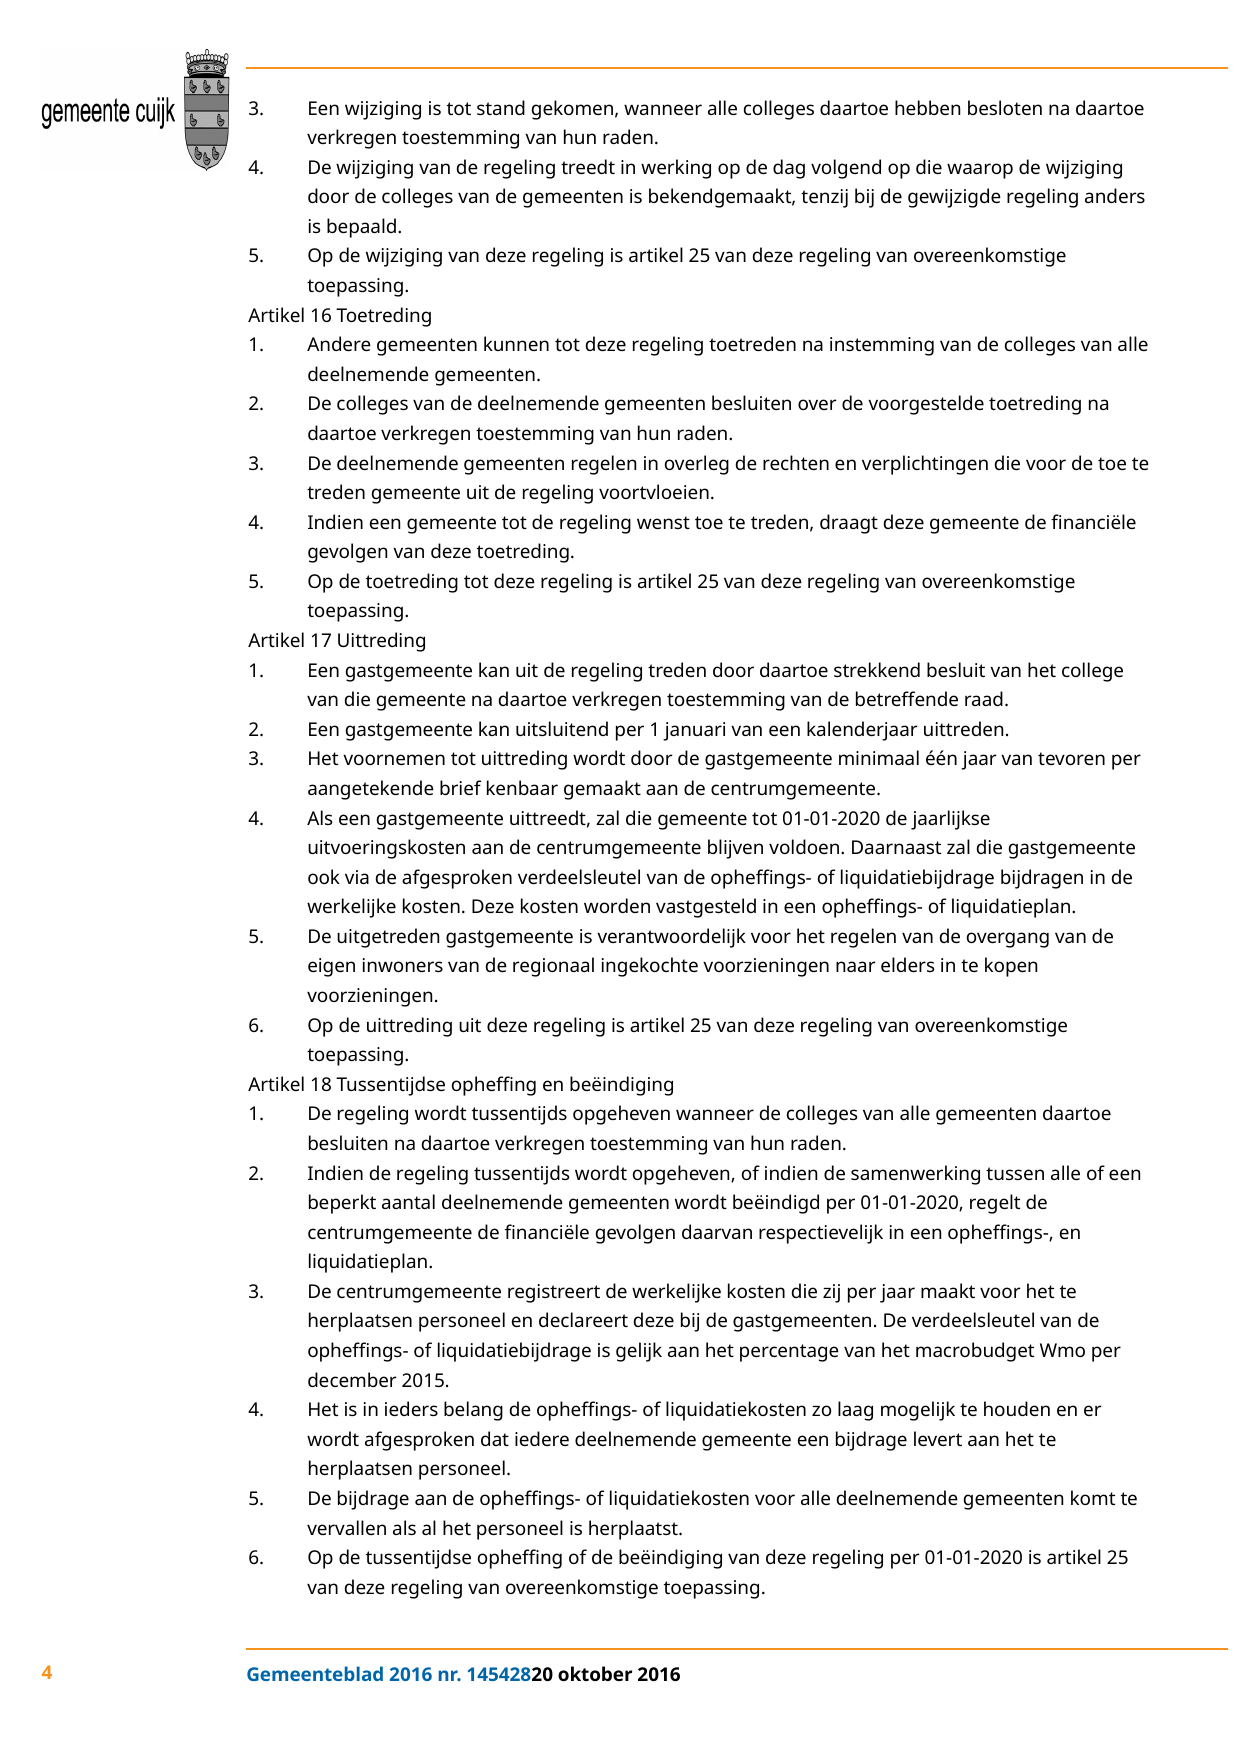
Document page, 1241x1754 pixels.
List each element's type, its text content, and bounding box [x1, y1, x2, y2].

list Een gastgemeente kan uitsluitend per 1 januari van een kalenderjaar uittreden. [248, 716, 1152, 742]
list De centrumgemeente registreert de werkelijke kosten die zij per jaar maakt voor het te herplaatsen personeel en declareert deze bij de gastgemeenten. De verdeelsleutel van de opheffings- of liquidatiebijdrage is gelijk aan het percentage van het macrobudget Wmo per december 2015. [248, 1278, 1152, 1393]
list Op de toetreding tot deze regeling is artikel 25 van deze regeling van overeenkomstige toepassing. [248, 568, 1152, 623]
list Het voornemen tot uittreding wordt door de gastgemeente minimaal één jaar van tevoren per aangetekende brief kenbaar gemaakt aan de centrumgemeente. [248, 746, 1152, 801]
text Artikel 16 Toetreding [248, 302, 1152, 328]
list De colleges van de deelnemende gemeenten besluiten over de voorgestelde toetreding na daartoe verkregen toestemming van hun raden. [248, 391, 1152, 446]
list Het is in ieders belang de opheffings- of liquidatiekosten zo laag mogelijk te houden en er wordt afgesproken dat iedere deelnemende gemeente een bijdrage levert aan het te herplaatsen personeel. [248, 1396, 1152, 1481]
list De regeling wordt tussentijds opgeheven wanneer de colleges van alle gemeenten daartoe besluiten na daartoe verkregen toestemming van hun raden. [248, 1101, 1152, 1156]
text Artikel 17 Uittreding [248, 627, 1152, 653]
list Een gastgemeente kan uit de regeling treden door daartoe strekkend besluit van het college van die gemeente na daartoe verkregen toestemming van de betreffende raad. [248, 657, 1152, 712]
list De bijdrage aan de opheffings- of liquidatiekosten voor alle deelnemende gemeenten komt te vervallen als al het personeel is herplaatst. [248, 1485, 1152, 1541]
list Als een gastgemeente uittreedt, zal die gemeente tot 01-01-2020 de jaarlijkse uitvoeringskosten aan de centrumgemeente blijven voldoen. Daarnaast zal die gastgemeente ook via de afgesproken verdeelsleutel van de opheffings- of liquidatiebijdrage bijdragen in de werkelijke kosten. Deze kosten worden vastgesteld in een opheffings- of liquidatieplan. [248, 805, 1152, 919]
list De wijziging van de regeling treedt in werking op de dag volgend op die waarop de wijziging door de colleges van de gemeenten is bekendgemaakt, tenzij bij de gewijzigde regeling anders is bepaald. [248, 154, 1152, 239]
list Op de uittreding uit deze regeling is artikel 25 van deze regeling van overeenkomstige toepassing. [248, 1012, 1152, 1067]
list Andere gemeenten kunnen tot deze regeling toetreden na instemming van de colleges van alle deelnemende gemeenten. [248, 331, 1152, 387]
list Een wijziging is tot stand gekomen, wanneer alle colleges daartoe hebben besloten na daartoe verkregen toestemming van hun raden. [248, 95, 1152, 150]
list Indien een gemeente tot de regeling wenst toe te treden, draagt deze gemeente de financiële gevolgen van deze toetreding. [248, 509, 1152, 564]
picture [41, 47, 231, 172]
list De deelnemende gemeenten regelen in overleg de rechten en verplichtingen die voor de toe te treden gemeente uit de regeling voortvloeien. [248, 450, 1152, 505]
list Indien de regeling tussentijds wordt opgeheven, of indien de samenwerking tussen alle of een beperkt aantal deelnemende gemeenten wordt beëindigd per 01-01-2020, regelt de centrumgemeente de financiële gevolgen daarvan respectievelijk in een opheffings-, en liquidatieplan. [248, 1160, 1152, 1274]
text Artikel 18 Tussentijdse opheffing en beëindiging [248, 1071, 1152, 1097]
list Op de wijziging van deze regeling is artikel 25 van deze regeling van overeenkomstige toepassing. [248, 243, 1152, 298]
list Op de tussentijdse opheffing of de beëindiging van deze regeling per 01-01-2020 is artikel 25 van deze regeling van overeenkomstige toepassing. [248, 1544, 1152, 1600]
list De uitgetreden gastgemeente is verantwoordelijk voor het regelen van de overgang van de eigen inwoners van de regionaal ingekochte voorzieningen naar elders in te kopen voorzieningen. [248, 923, 1152, 1008]
